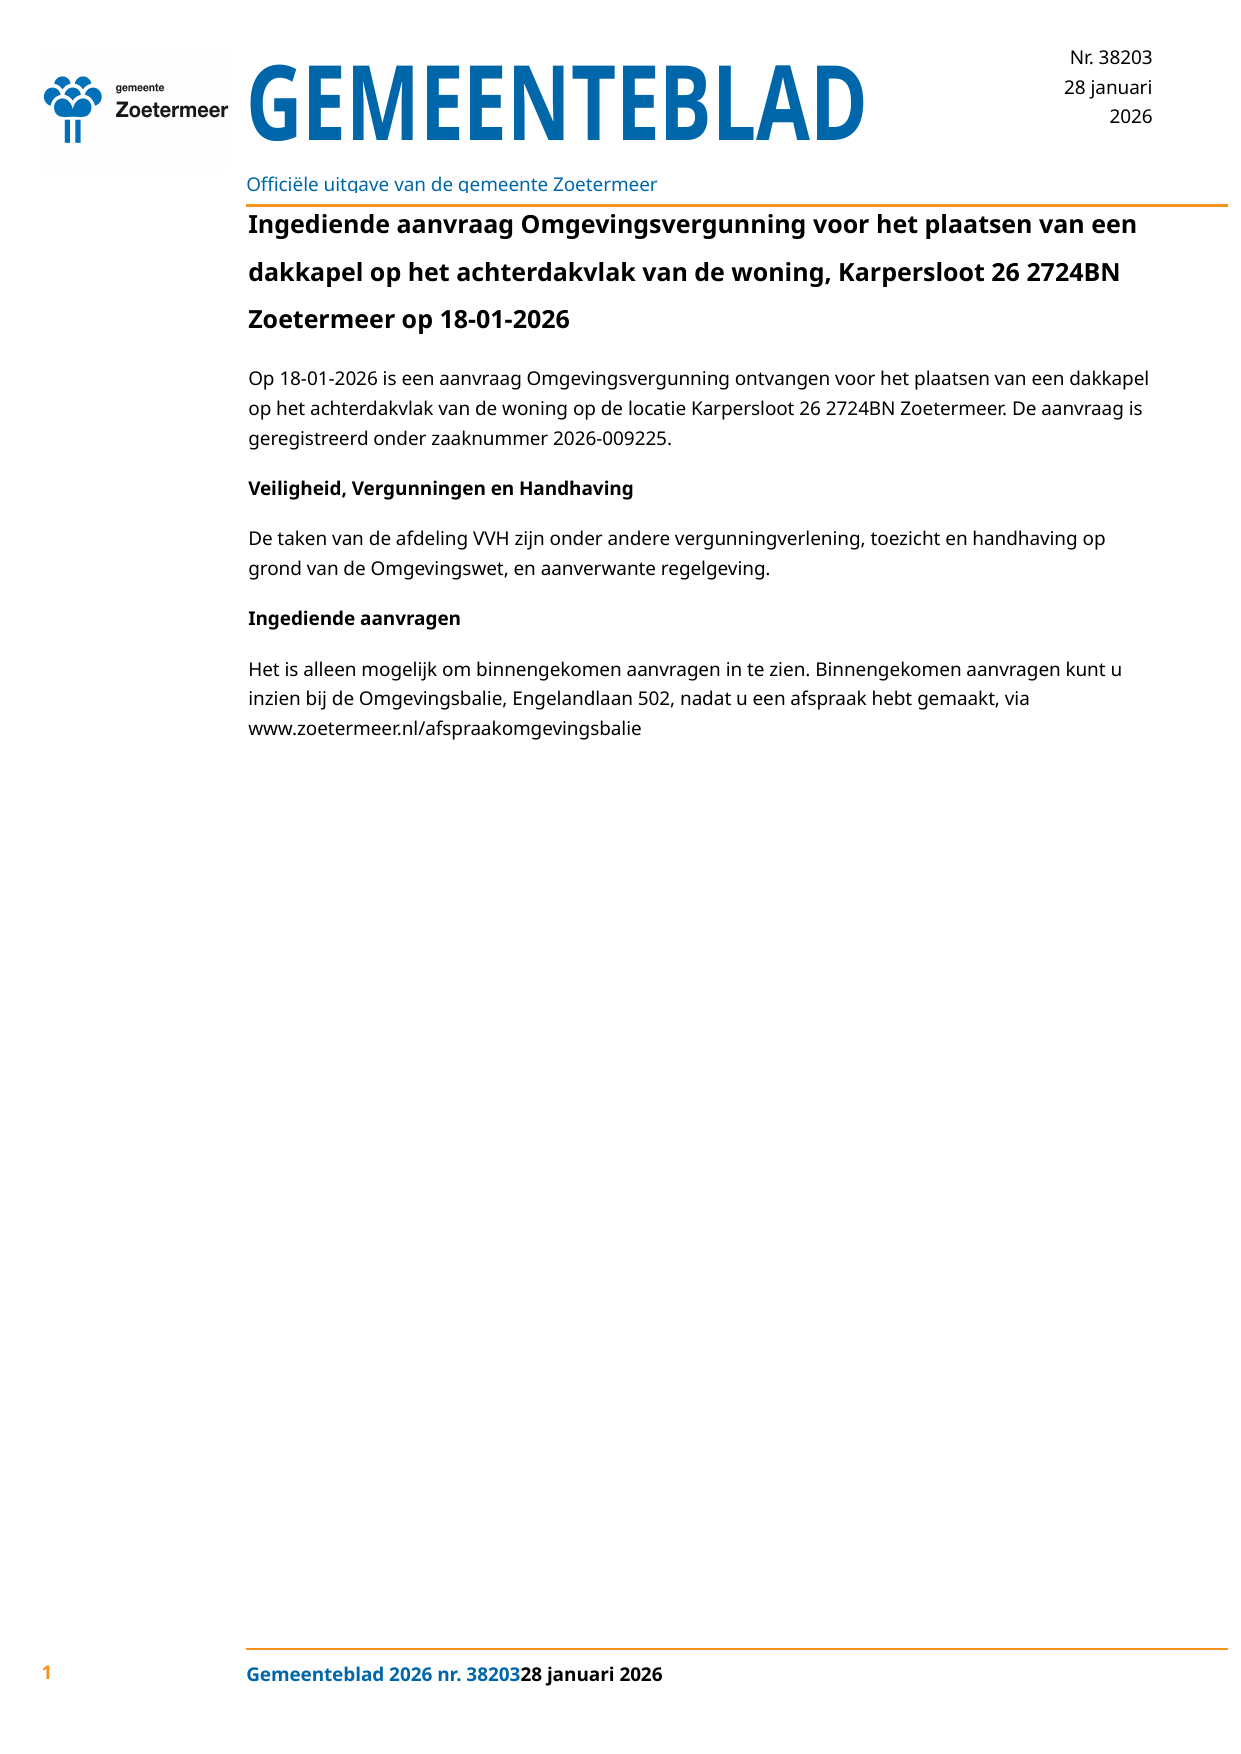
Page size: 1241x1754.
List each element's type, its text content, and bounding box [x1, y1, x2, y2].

text Het is alleen mogelijk om binnengekomen aanvragen in te zien. Binnengekomen aanvragen kunt u inzien bij de Omgevingsbalie, Engelandlaan 502, nadat u een afspraak hebt gemaakt, via www.zoetermeer.nl/afspraakomgevingsbalie [248, 656, 1152, 741]
text De taken van de afdeling VVH zijn onder andere vergunningverlening, toezicht en handhaving op grond van de Omgevingswet, en aanverwante regelgeving. [248, 526, 1152, 581]
text Ingediende aanvragen [248, 606, 1152, 631]
text Ingediende aanvraag Omgevingsvergunning voor het plaatsen van een dakkapel op het achterdakvlak van de woning, Karpersloot 26 2724BN Zoetermeer op 18-01-2026 [248, 207, 1152, 336]
text Veiligheid, Vergunningen en Handhaving [248, 475, 1152, 501]
picture [41, 47, 231, 172]
text Op 18-01-2026 is een aanvraag Omgevingsvergunning ontvangen voor het plaatsen van een dakkapel op het achterdakvlak van de woning op de locatie Karpersloot 26 2724BN Zoetermeer. De aanvraag is geregistreerd onder zaaknummer 2026-009225. [248, 366, 1152, 450]
